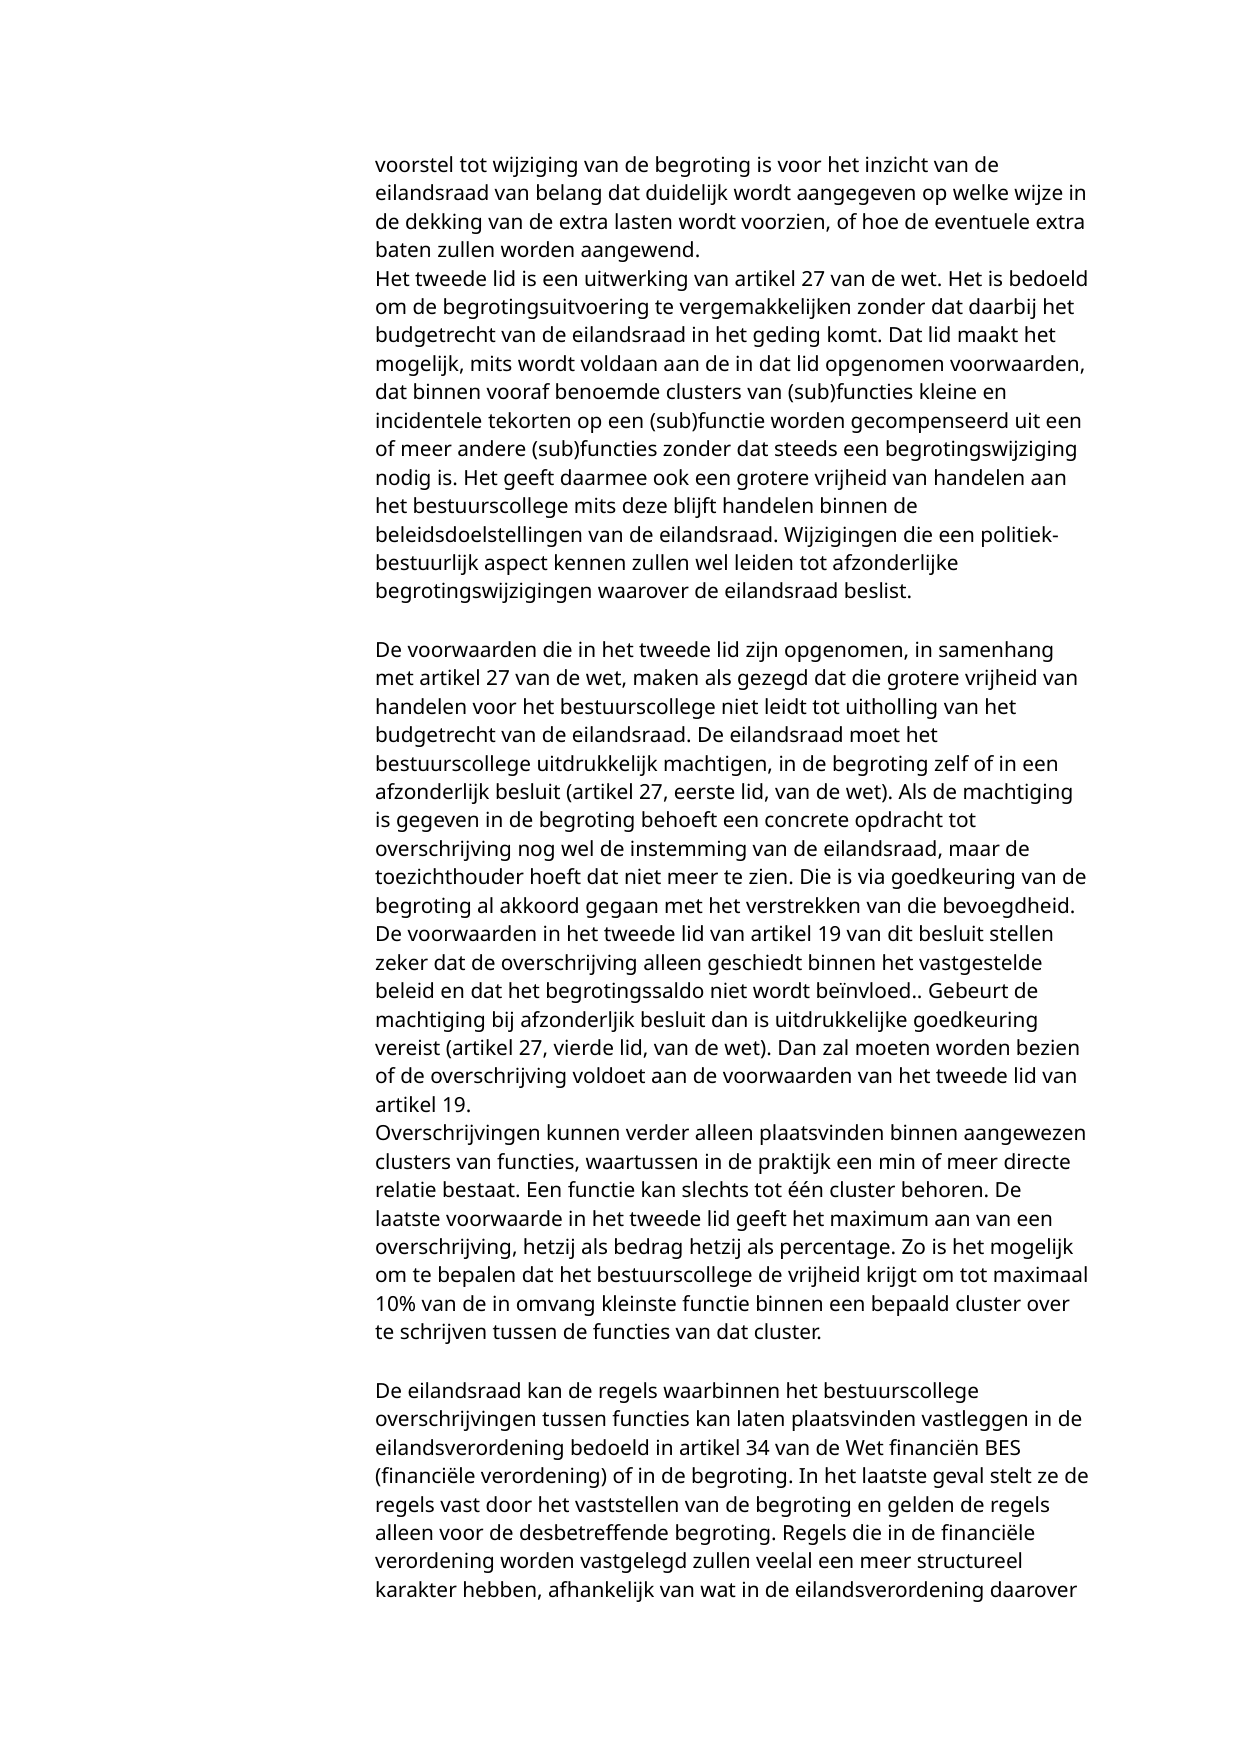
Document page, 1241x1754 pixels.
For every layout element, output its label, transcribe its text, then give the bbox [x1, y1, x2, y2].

text Overschrijvingen kunnen verder alleen plaatsvinden binnen aangewezen clusters van functies, waartussen in de praktijk een min of meer directe relatie bestaat. Een functie kan slechts tot één cluster behoren. De laatste voorwaarde in het tweede lid geeft het maximum aan van een overschrijving, hetzij als bedrag hetzij als percentage. Zo is het mogelijk om te bepalen dat het bestuurscollege de vrijheid krijgt om tot maximaal 10% van de in omvang kleinste functie binnen een bepaald cluster over te schrijven tussen de functies van dat cluster. [375, 1118, 1090, 1346]
text De voorwaarden die in het tweede lid zijn opgenomen, in samenhang met artikel 27 van de wet, maken als gezegd dat die grotere vrijheid van handelen voor het bestuurscollege niet leidt tot uitholling van het budgetrecht van de eilandsraad. De eilandsraad moet het bestuurscollege uitdrukkelijk machtigen, in de begroting zelf of in een afzonderlijk besluit (artikel 27, eerste lid, van de wet). Als de machtiging is gegeven in de begroting behoeft een concrete opdracht tot overschrijving nog wel de instemming van de eilandsraad, maar de toezichthouder hoeft dat niet meer te zien. Die is via goedkeuring van de begroting al akkoord gegaan met het verstrekken van die bevoegdheid. De voorwaarden in het tweede lid van artikel 19 van dit besluit stellen zeker dat de overschrijving alleen geschiedt binnen het vastgestelde beleid en dat het begrotingssaldo niet wordt beïnvloed.. Gebeurt de machtiging bij afzonderljik besluit dan is uitdrukkelijke goedkeuring vereist (artikel 27, vierde lid, van de wet). Dan zal moeten worden bezien of de overschrijving voldoet aan de voorwaarden van het tweede lid van artikel 19. [375, 635, 1090, 1118]
text De eilandsraad kan de regels waarbinnen het bestuurscollege overschrijvingen tussen functies kan laten plaatsvinden vastleggen in de eilandsverordening bedoeld in artikel 34 van de Wet financiën BES (financiële verordening) of in de begroting. In het laatste geval stelt ze de regels vast door het vaststellen van de begroting en gelden de regels alleen voor de desbetreffende begroting. Regels die in de financiële verordening worden vastgelegd zullen veelal een meer structureel karakter hebben, afhankelijk van wat in de eilandsverordening daarover [375, 1376, 1090, 1603]
text Het tweede lid is een uitwerking van artikel 27 van de wet. Het is bedoeld om de begrotingsuitvoering te vergemakkelijken zonder dat daarbij het budgetrecht van de eilandsraad in het geding komt. Dat lid maakt het mogelijk, mits wordt voldaan aan de in dat lid opgenomen voorwaarden, dat binnen vooraf benoemde clusters van (sub)functies kleine en incidentele tekorten op een (sub)functie worden gecompenseerd uit een of meer andere (sub)functies zonder dat steeds een begrotingswijziging nodig is. Het geeft daarmee ook een grotere vrijheid van handelen aan het bestuurscollege mits deze blijft handelen binnen de beleidsdoelstellingen van de eilandsraad. Wijzigingen die een politiek-bestuurlijk aspect kennen zullen wel leiden tot afzonderlijke begrotingswijzigingen waarover de eilandsraad beslist. [375, 264, 1090, 605]
text voorstel tot wijziging van de begroting is voor het inzicht van de eilandsraad van belang dat duidelijk wordt aangegeven op welke wijze in de dekking van de extra lasten wordt voorzien, of hoe de eventuele extra baten zullen worden aangewend. [375, 150, 1090, 264]
